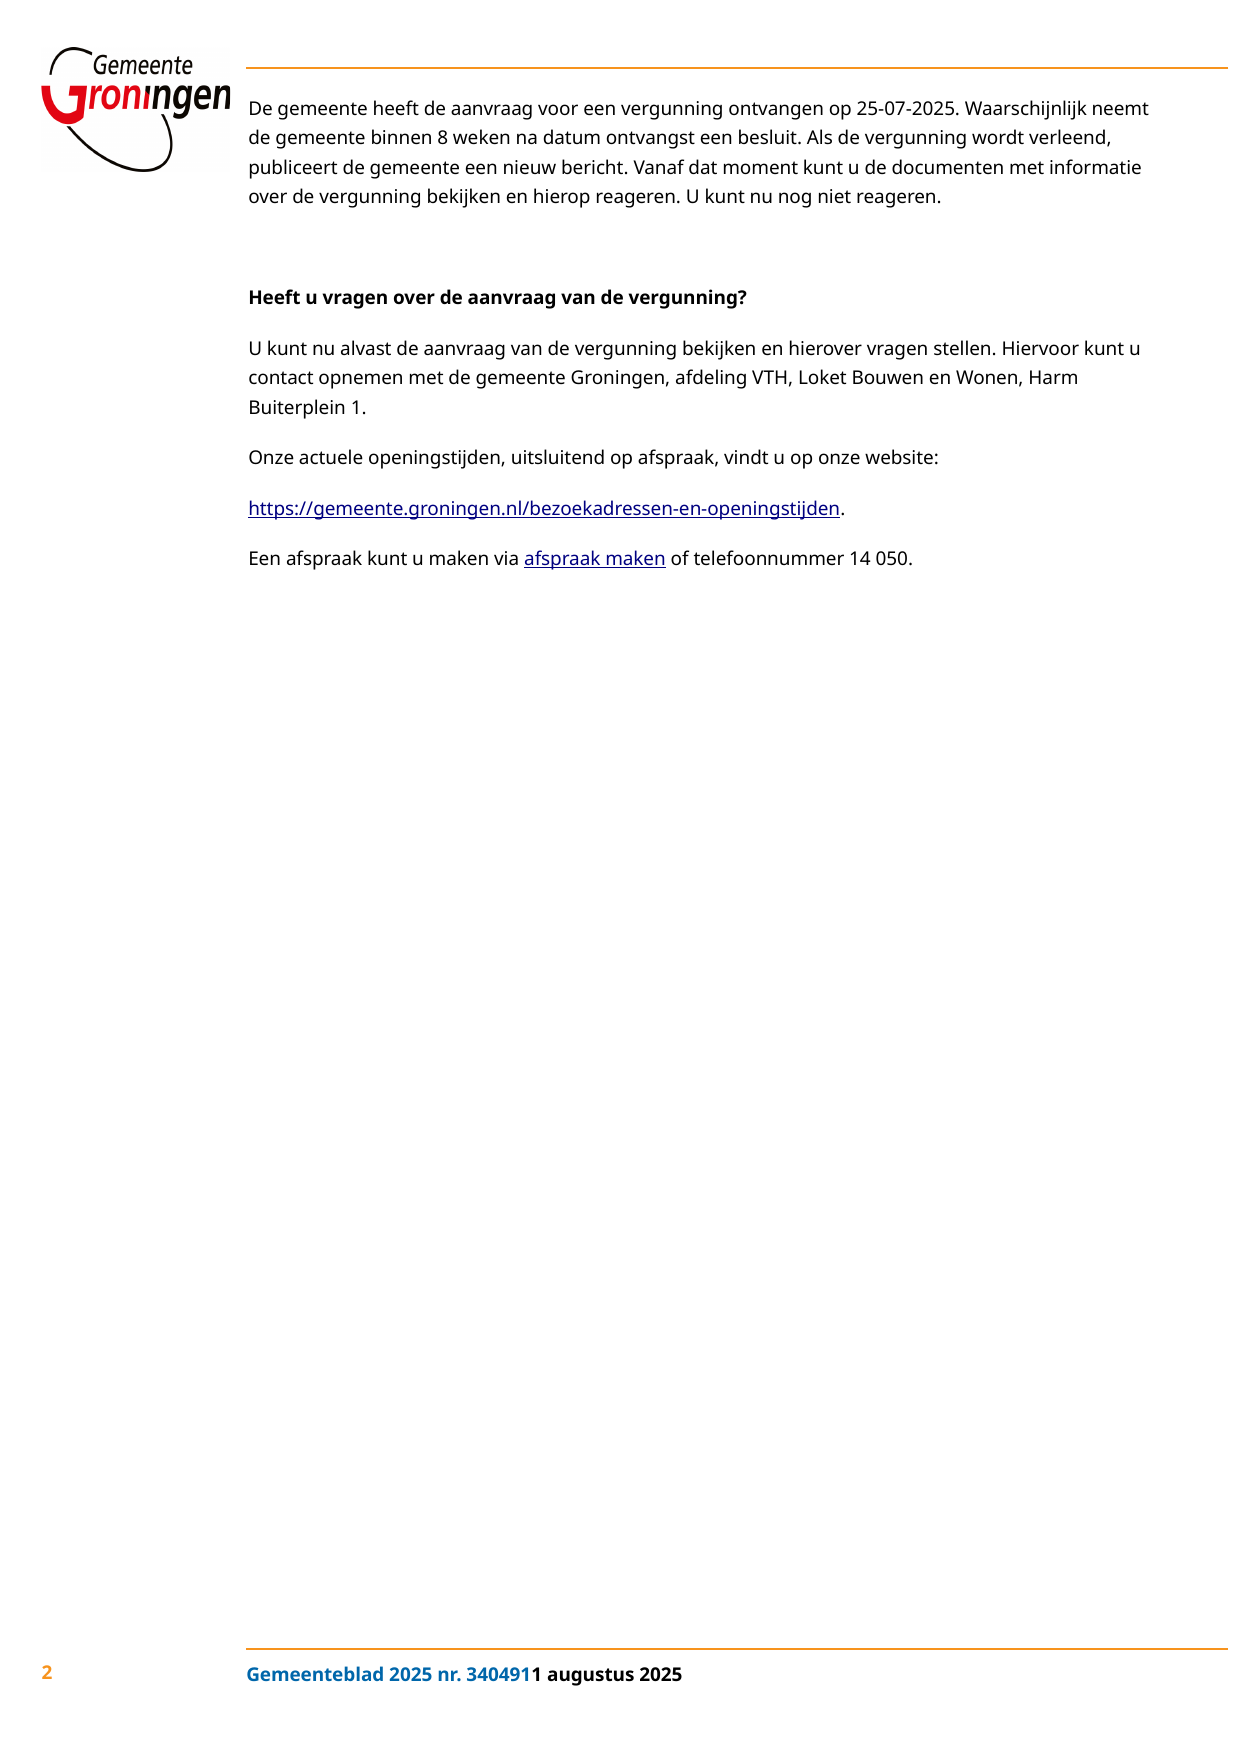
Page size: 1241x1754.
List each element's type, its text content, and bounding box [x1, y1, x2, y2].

picture [41, 47, 231, 172]
text Een afspraak kunt u maken via afspraak maken of telefoonnummer 14 050. [248, 545, 1152, 571]
text Heeft u vragen over de aanvraag van de vergunning? [248, 284, 1152, 310]
text U kunt nu alvast de aanvraag van de vergunning bekijken en hierover vragen stellen. Hiervoor kunt u contact opnemen met de gemeente Groningen, afdeling VTH, Loket Bouwen en Wonen, Harm Buiterplein 1. [248, 335, 1152, 420]
text De gemeente heeft de aanvraag voor een vergunning ontvangen op 25-07-2025. Waarschijnlijk neemt de gemeente binnen 8 weken na datum ontvangst een besluit. Als de vergunning wordt verleend, publiceert de gemeente een nieuw bericht. Vanaf dat moment kunt u de documenten met informatie over de vergunning bekijken en hierop reageren. U kunt nu nog niet reageren. [248, 95, 1152, 209]
text Onze actuele openingstijden, uitsluitend op afspraak, vindt u op onze website: [248, 444, 1152, 470]
text https://gemeente.groningen.nl/bezoekadressen-en-openingstijden. [248, 495, 1152, 521]
